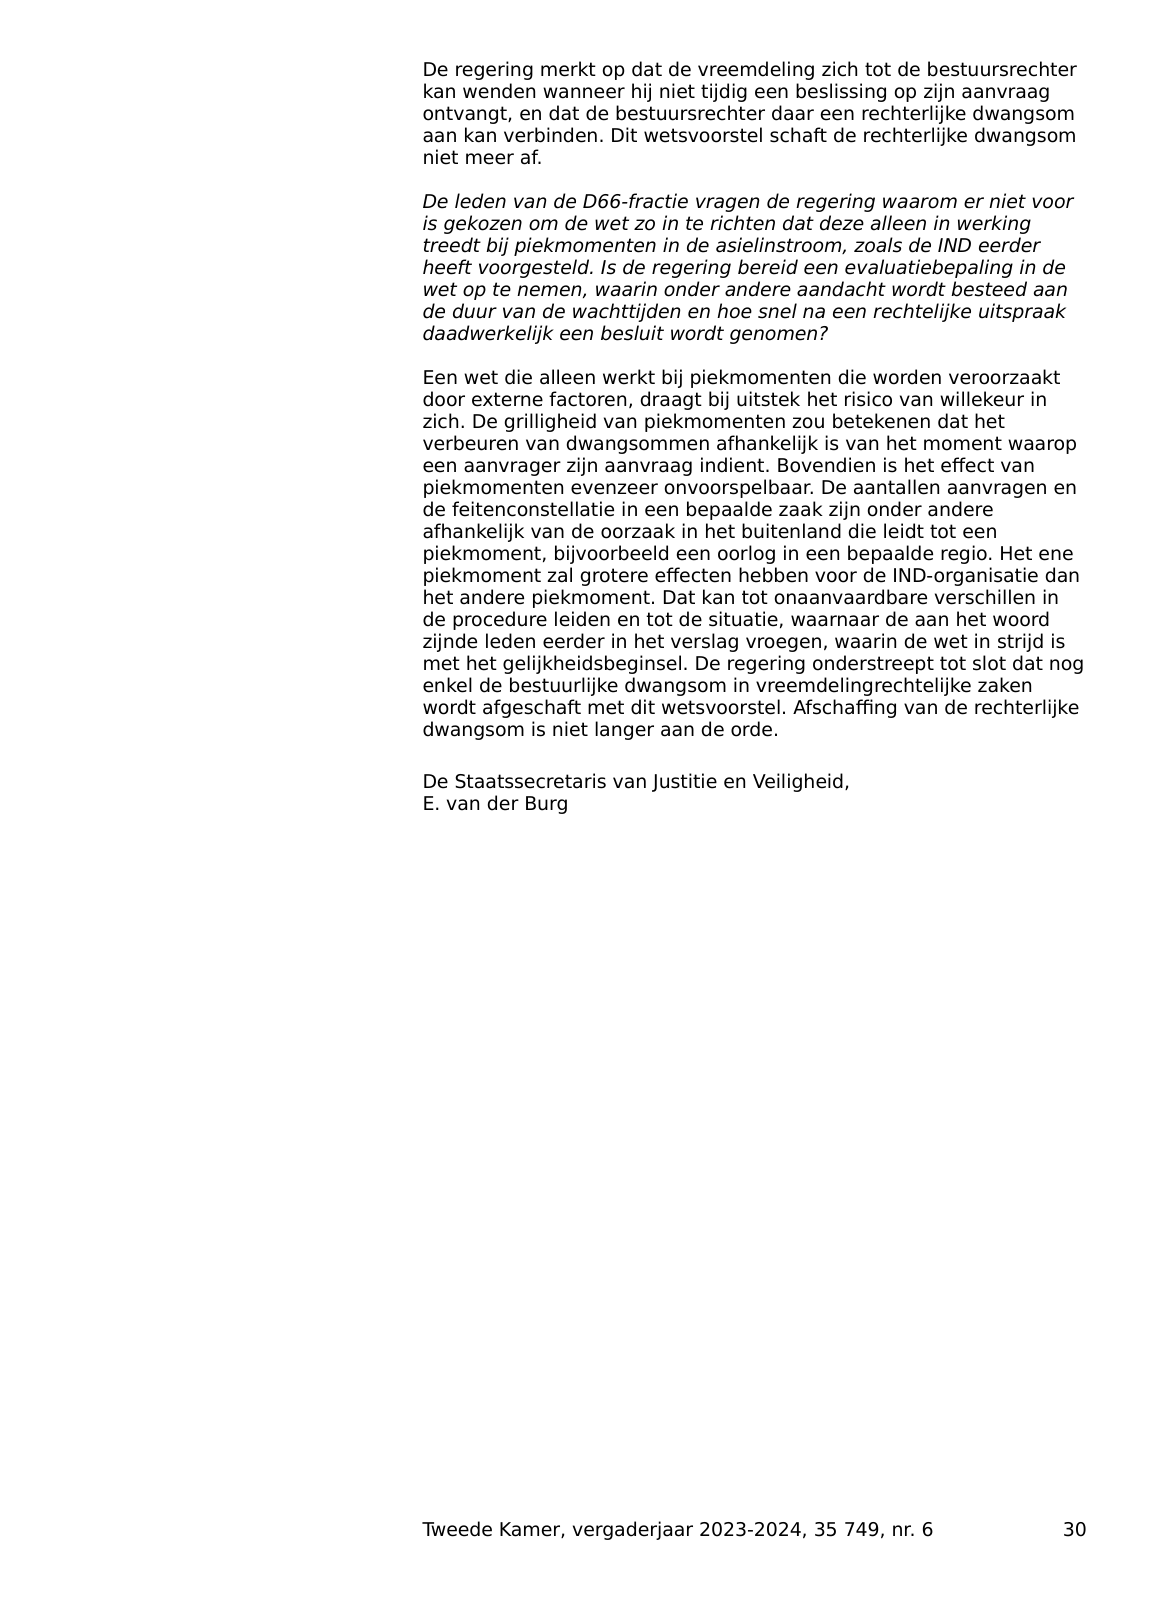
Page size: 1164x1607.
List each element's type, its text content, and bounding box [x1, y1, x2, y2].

text De Staatssecretaris van Justitie en Veiligheid, E. van der Burg [422, 771, 1087, 815]
text Een wet die alleen werkt bij piekmomenten die worden veroorzaakt door externe factoren, draagt bij uitstek het risico van willekeur in zich. De grilligheid van piekmomenten zou betekenen dat het verbeuren van dwangsommen afhankelijk is van het moment waarop een aanvrager zijn aanvraag indient. Bovendien is het effect van piekmomenten evenzeer onvoorspelbaar. De aantallen aanvragen en de feitenconstellatie in een bepaalde zaak zijn onder andere afhankelijk van de oorzaak in het buitenland die leidt tot een piekmoment, bijvoorbeeld een oorlog in een bepaalde regio. Het ene piekmoment zal grotere effecten hebben voor de IND-organisatie dan het andere piekmoment. Dat kan tot onaanvaardbare verschillen in de procedure leiden en tot de situatie, waarnaar de aan het woord zijnde leden eerder in het verslag vroegen, waarin de wet in strijd is met het gelijkheidsbeginsel. De regering onderstreept tot slot dat nog enkel de bestuurlijke dwangsom in vreemdelingrechtelijke zaken wordt afgeschaft met dit wetsvoorstel. Afschaffing van de rechterlijke dwangsom is niet langer aan de orde. [422, 367, 1087, 741]
text De regering merkt op dat de vreemdeling zich tot de bestuursrechter kan wenden wanneer hij niet tijdig een beslissing op zijn aanvraag ontvangt, en dat de bestuursrechter daar een rechterlijke dwangsom aan kan verbinden. Dit wetsvoorstel schaft de rechterlijke dwangsom niet meer af. [422, 59, 1087, 169]
text De leden van de D66-fractie vragen de regering waarom er niet voor is gekozen om de wet zo in te richten dat deze alleen in werking treedt bij piekmomenten in de asielinstroom, zoals de IND eerder heeft voorgesteld. Is de regering bereid een evaluatiebepaling in de wet op te nemen, waarin onder andere aandacht wordt besteed aan de duur van de wachttijden en hoe snel na een rechtelijke uitspraak daadwerkelijk een besluit wordt genomen? [422, 191, 1087, 345]
